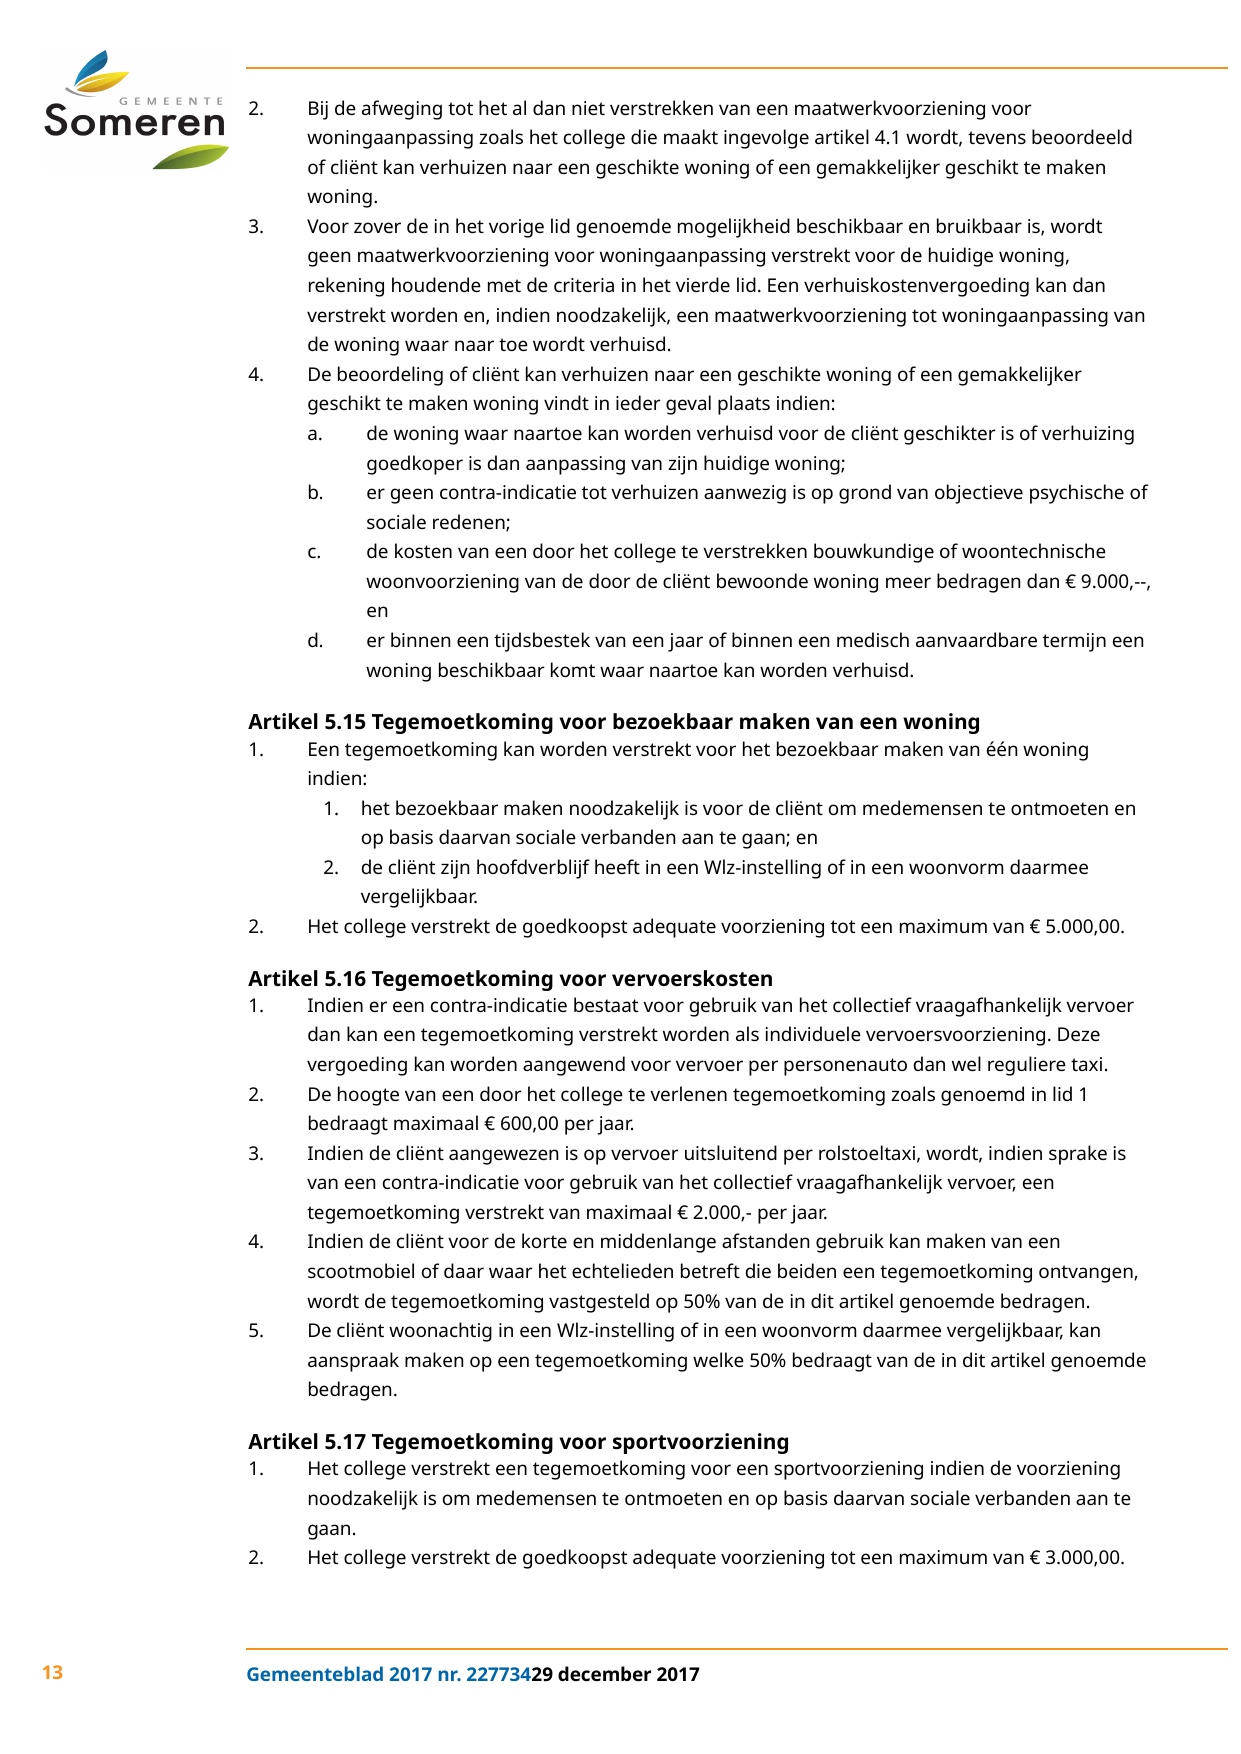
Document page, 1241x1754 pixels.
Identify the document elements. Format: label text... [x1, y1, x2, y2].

list Bij de afweging tot het al dan niet verstrekken van een maatwerkvoorziening voor woningaanpassing zoals het college die maakt ingevolge artikel 4.1 wordt, tevens beoordeeld of cliënt kan verhuizen naar een geschikte woning of een gemakkelijker geschikt te maken woning. [248, 95, 1152, 209]
text Artikel 5.16 Tegemoetkoming voor vervoerskosten [248, 964, 1152, 992]
list het bezoekbaar maken noodzakelijk is voor de cliënt om medemensen te ontmoeten en op basis daarvan sociale verbanden aan te gaan; en [323, 795, 1152, 850]
list Het college verstrekt een tegemoetkoming voor een sportvoorziening indien de voorziening noodzakelijk is om medemensen te ontmoeten en op basis daarvan sociale verbanden aan te gaan. [248, 1456, 1152, 1540]
list Het college verstrekt de goedkoopst adequate voorziening tot een maximum van € 3.000,00. [248, 1544, 1152, 1570]
list Indien de cliënt voor de korte en middenlange afstanden gebruik kan maken van een scootmobiel of daar waar het echtelieden betreft die beiden een tegemoetkoming ontvangen, wordt de tegemoetkoming vastgesteld op 50% van de in dit artikel genoemde bedragen. [248, 1229, 1152, 1314]
picture [41, 47, 231, 172]
text Artikel 5.17 Tegemoetkoming voor sportvoorziening [248, 1427, 1152, 1456]
list Het college verstrekt de goedkoopst adequate voorziening tot een maximum van € 5.000,00. [248, 913, 1152, 939]
list De cliënt woonachtig in een Wlz-instelling of in een woonvorm daarmee vergelijkbaar, kan aanspraak maken op een tegemoetkoming welke 50% bedraagt van de in dit artikel genoemde bedragen. [248, 1317, 1152, 1402]
list De beoordeling of cliënt kan verhuizen naar een geschikte woning of een gemakkelijker geschikt te maken woning vindt in ieder geval plaats indien: [248, 361, 1152, 416]
list Een tegemoetkoming kan worden verstrekt voor het bezoekbaar maken van één woning indien: [248, 736, 1152, 791]
list er binnen een tijdsbestek van een jaar of binnen een medisch aanvaardbare termijn een woning beschikbaar komt waar naartoe kan worden verhuisd. [307, 627, 1152, 683]
list de woning waar naartoe kan worden verhuisd voor de cliënt geschikter is of verhuizing goedkoper is dan aanpassing van zijn huidige woning; [307, 420, 1152, 476]
list er geen contra-indicatie tot verhuizen aanwezig is op grond van objectieve psychische of sociale redenen; [307, 479, 1152, 535]
list Voor zover de in het vorige lid genoemde mogelijkheid beschikbaar en bruikbaar is, wordt geen maatwerkvoorziening voor woningaanpassing verstrekt voor de huidige woning, rekening houdende met de criteria in het vierde lid. Een verhuiskostenvergoeding kan dan verstrekt worden en, indien noodzakelijk, een maatwerkvoorziening tot woningaanpassing van de woning waar naar toe wordt verhuisd. [248, 213, 1152, 357]
list Indien er een contra-indicatie bestaat voor gebruik van het collectief vraagafhankelijk vervoer dan kan een tegemoetkoming verstrekt worden als individuele vervoersvoorziening. Deze vergoeding kan worden aangewend voor vervoer per personenauto dan wel reguliere taxi. [248, 992, 1152, 1077]
list Indien de cliënt aangewezen is op vervoer uitsluitend per rolstoeltaxi, wordt, indien sprake is van een contra-indicatie voor gebruik van het collectief vraagafhankelijk vervoer, een tegemoetkoming verstrekt van maximaal € 2.000,- per jaar. [248, 1140, 1152, 1225]
text Artikel 5.15 Tegemoetkoming voor bezoekbaar maken van een woning [248, 707, 1152, 736]
list De hoogte van een door het college te verlenen tegemoetkoming zoals genoemd in lid 1 bedraagt maximaal € 600,00 per jaar. [248, 1081, 1152, 1136]
list de kosten van een door het college te verstrekken bouwkundige of woontechnische woonvoorziening van de door de cliënt bewoonde woning meer bedragen dan € 9.000,--, en [307, 538, 1152, 623]
list de cliënt zijn hoofdverblijf heeft in een Wlz-instelling of in een woonvorm daarmee vergelijkbaar. [323, 854, 1152, 909]
